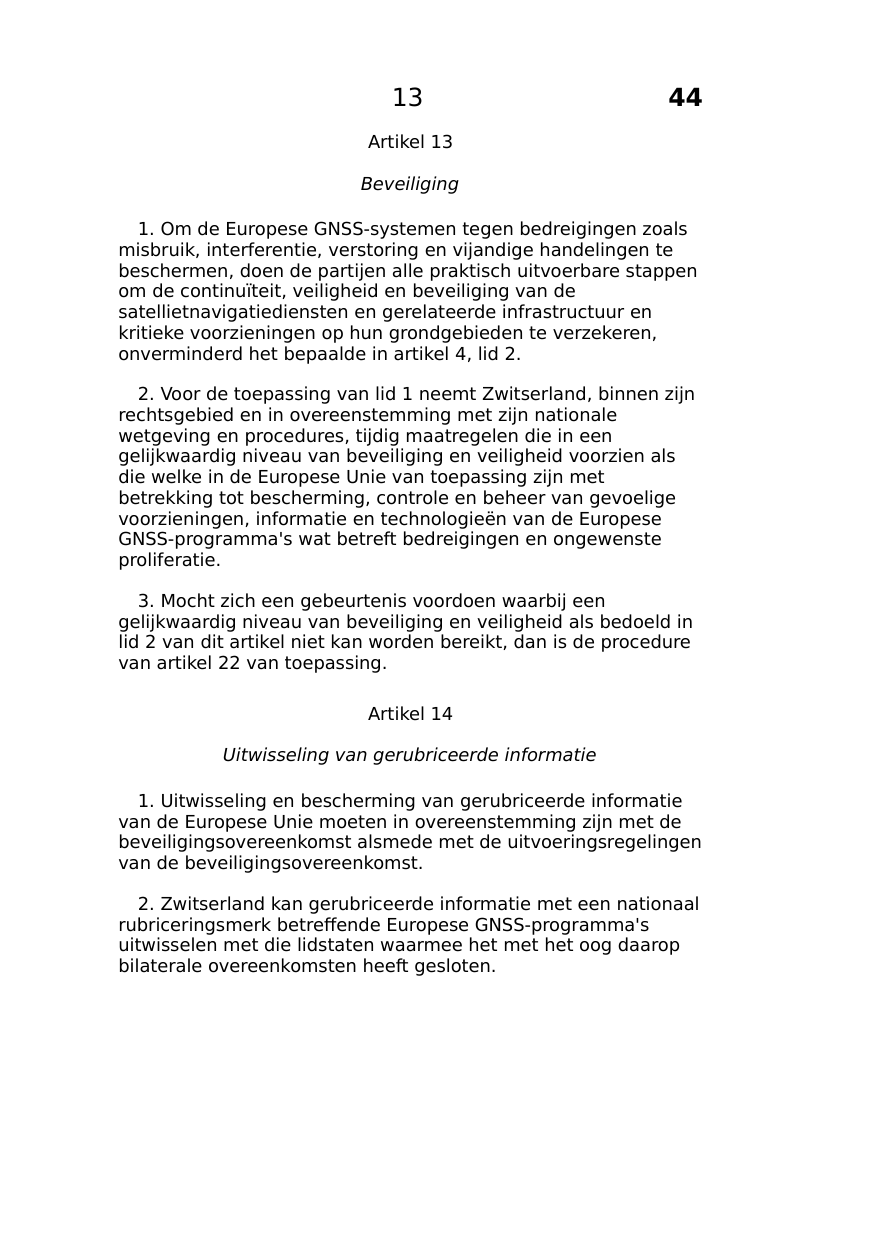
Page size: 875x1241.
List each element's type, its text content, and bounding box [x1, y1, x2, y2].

text 2. Voor de toepassing van lid 1 neemt Zwitserland, binnen zijn rechtsgebied en in overeenstemming met zijn nationale wetgeving en procedures, tijdig maatregelen die in een gelijkwaardig niveau van beveiliging en veiligheid voorzien als die welke in de Europese Unie van toepassing zijn met betrekking tot bescherming, controle en beheer van gevoelige voorzieningen, informatie en technologieën van de Europese GNSS-programma's wat betreft bedreigingen en ongewenste proliferatie. [118, 384, 703, 571]
text 1. Om de Europese GNSS-systemen tegen bedreigingen zoals misbruik, interferentie, verstoring en vijandige handelingen te beschermen, doen de partijen alle praktisch uitvoerbare stappen om de continuïteit, veiligheid en beveiliging van de satellietnavigatiediensten en gerelateerde infrastructuur en kritieke voorzieningen op hun grondgebieden te verzekeren, onverminderd het bepaalde in artikel 4, lid 2. [118, 219, 703, 364]
text 3. Mocht zich een gebeurtenis voordoen waarbij een gelijkwaardig niveau van beveiliging en veiligheid als bedoeld in lid 2 van dit artikel niet kan worden bereikt, dan is de procedure van artikel 22 van toepassing. [118, 591, 703, 674]
subtitle Artikel 14 Uitwisseling van gerubriceerde informatie [118, 704, 703, 766]
text 2. Zwitserland kan gerubriceerde informatie met een nationaal rubriceringsmerk betreffende Europese GNSS-programma's uitwisselen met die lidstaten waarmee het met het oog daarop bilaterale overeenkomsten heeft gesloten. [118, 894, 703, 977]
text 1. Uitwisseling en bescherming van gerubriceerde informatie van de Europese Unie moeten in overeenstemming zijn met de beveiligingsovereenkomst alsmede met de uitvoeringsregelingen van de beveiligingsovereenkomst. [118, 791, 703, 874]
subtitle Artikel 13 Beveiliging [118, 132, 703, 194]
